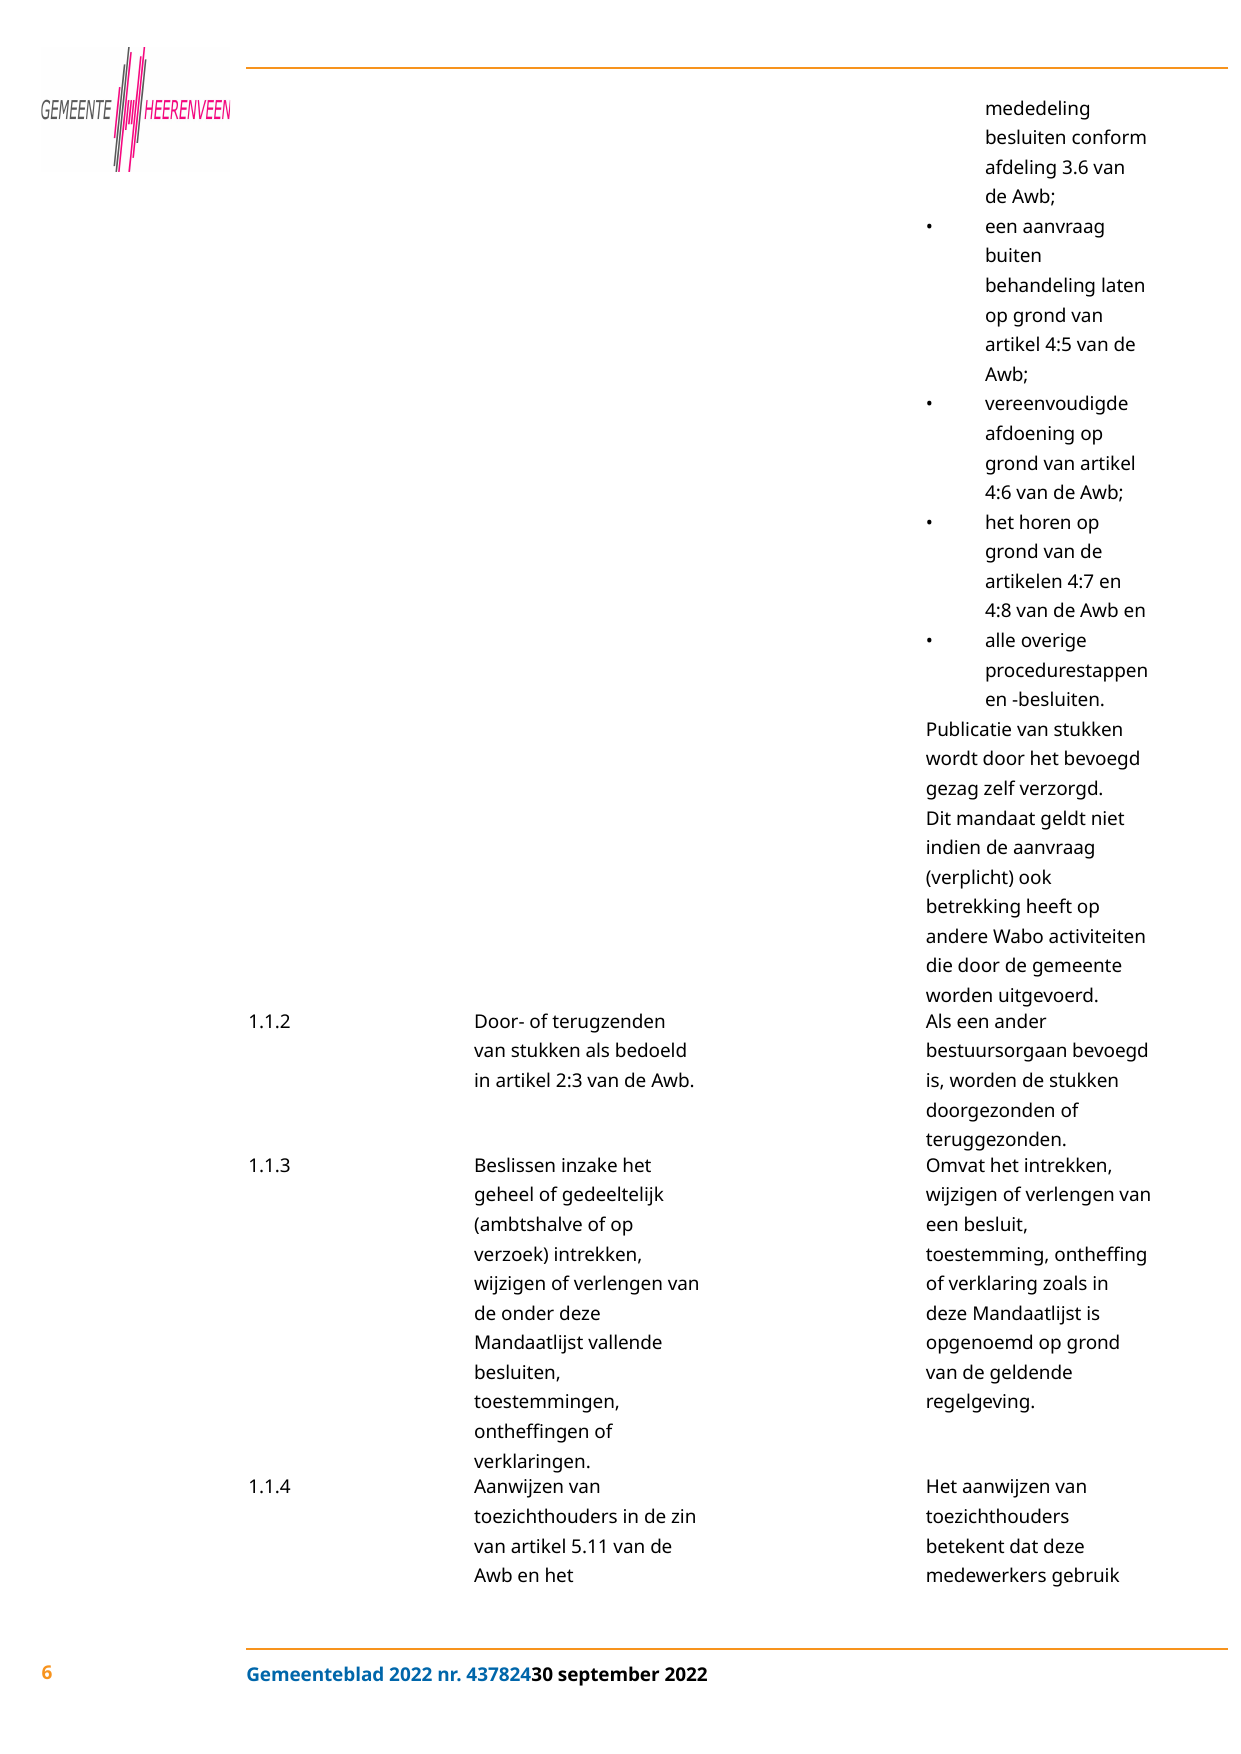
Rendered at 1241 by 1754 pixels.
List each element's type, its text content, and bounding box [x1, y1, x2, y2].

table_cell Aanwijzen van toezichthouders in de zin van artikel 5.11 van de Awb en het [474, 1474, 700, 1588]
table_cell mededeling besluiten conform afdeling 3.6 van de Awb; een aanvraag buiten behandeling laten op grond van artikel 4:5 van de Awb; vereenvoudigde afdoening op grond van artikel 4:6 van de Awb; het horen op grond van de artikelen 4:7 en 4:8 van de Awb en alle overige procedurestappen en -besluiten. Publicatie van stukken wordt door het bevoegd gezag zelf verzorgd. Dit mandaat geldt niet indien de aanvraag (verplicht) ook betrekking heeft op andere Wabo activiteiten die door de gemeente worden uitgevoerd. [926, 95, 1152, 1008]
table_cell Door- of terugzenden van stukken als bedoeld in artikel 2:3 van de Awb. [474, 1008, 700, 1152]
table_cell 1.1.3 [248, 1152, 474, 1474]
table_cell Het aanwijzen van toezichthouders betekent dat deze medewerkers gebruik [926, 1474, 1152, 1588]
table_cell [474, 95, 700, 1008]
table_cell [700, 1474, 926, 1588]
table_cell [248, 95, 474, 1008]
table_cell [700, 1152, 926, 1474]
table_cell [700, 1008, 926, 1152]
table_cell 1.1.2 [248, 1008, 474, 1152]
table_cell 1.1.4 [248, 1474, 474, 1588]
picture [41, 47, 231, 172]
table_cell Beslissen inzake het geheel of gedeeltelijk (ambtshalve of op verzoek) intrekken, wijzigen of verlengen van de onder deze Mandaatlijst vallende besluiten, toestemmingen, ontheffingen of verklaringen. [474, 1152, 700, 1474]
table_cell Omvat het intrekken, wijzigen of verlengen van een besluit, toestemming, ontheffing of verklaring zoals in deze Mandaatlijst is opgenoemd op grond van de geldende regelgeving. [926, 1152, 1152, 1474]
table_cell Als een ander bestuursorgaan bevoegd is, worden de stukken doorgezonden of teruggezonden. [926, 1008, 1152, 1152]
table_cell [700, 95, 926, 1008]
